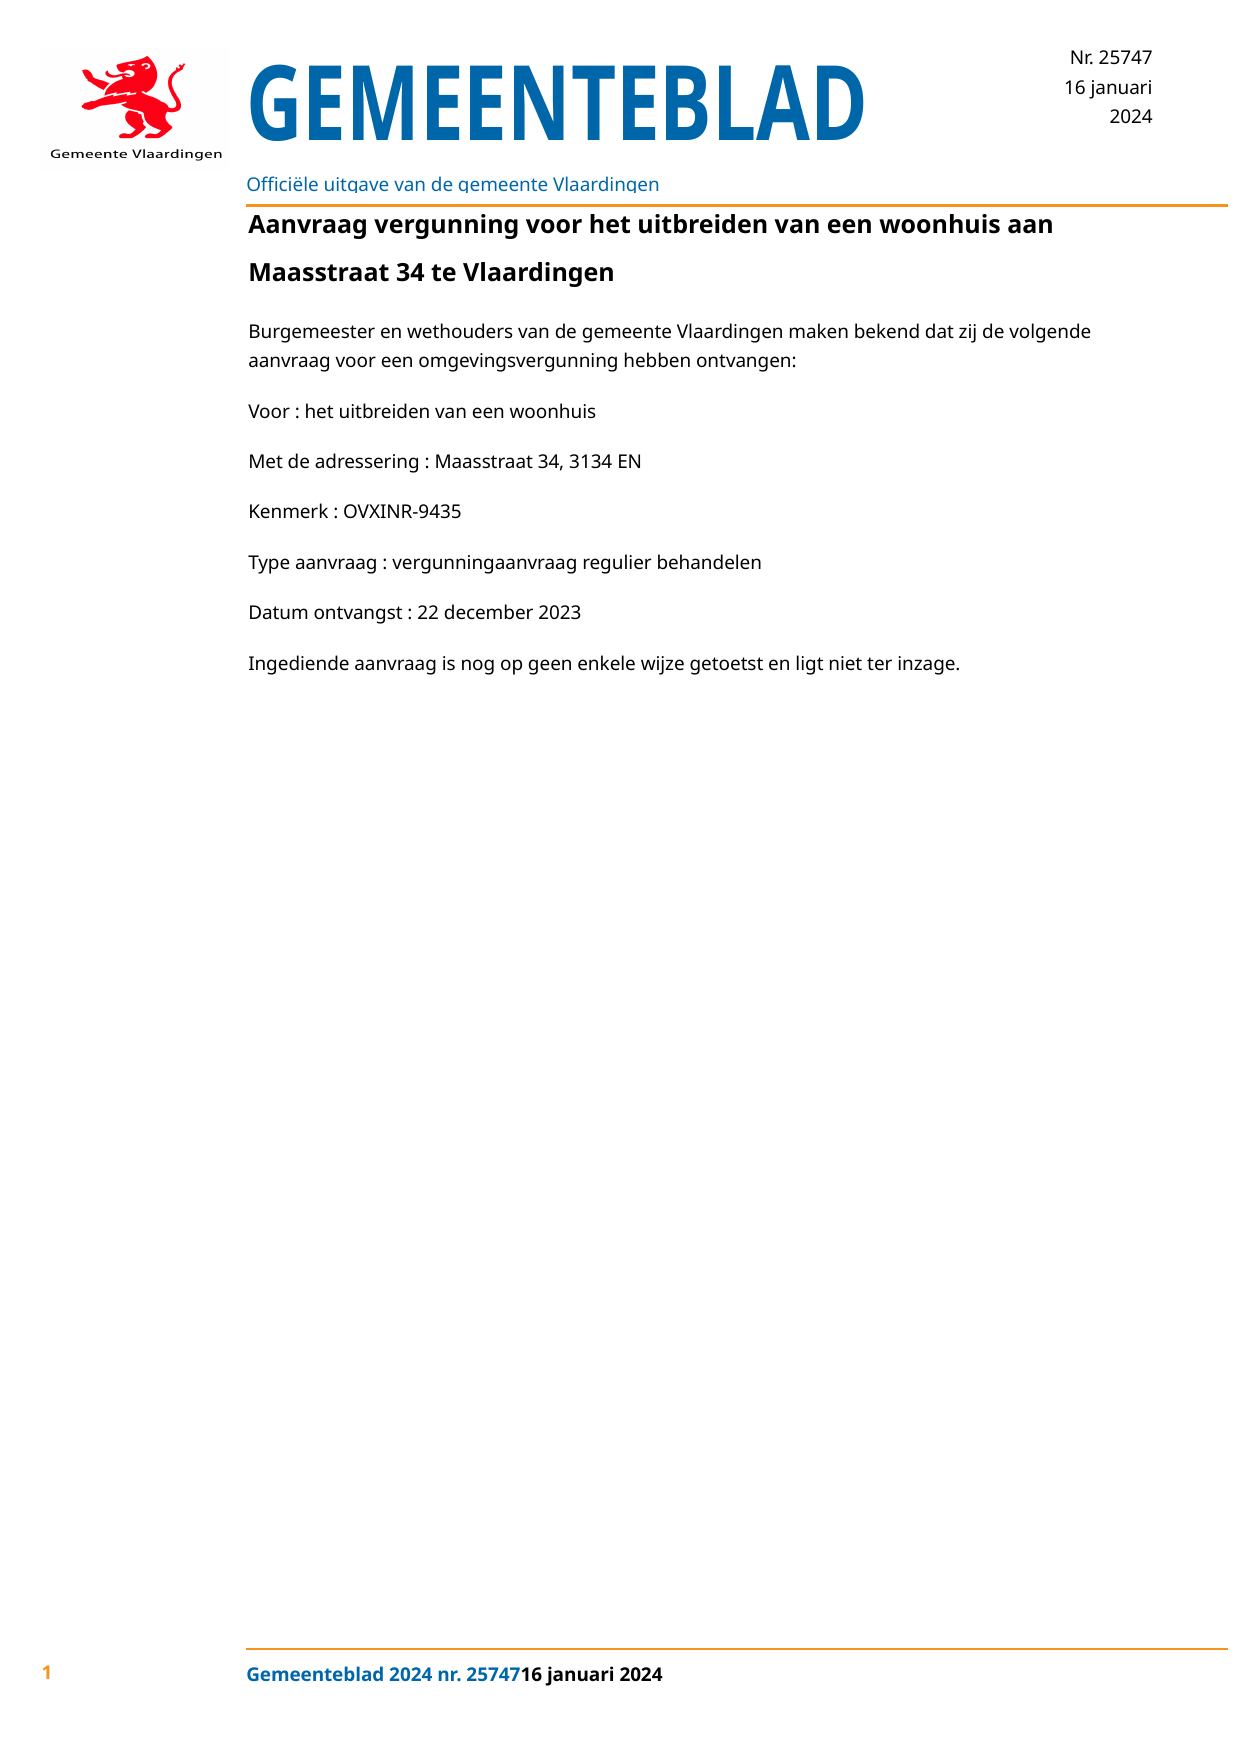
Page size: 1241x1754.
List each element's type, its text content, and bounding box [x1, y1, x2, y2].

text Burgemeester en wethouders van de gemeente Vlaardingen maken bekend dat zij de volgende aanvraag voor een omgevingsvergunning hebben ontvangen: [248, 318, 1152, 373]
text Datum ontvangst : 22 december 2023 [248, 599, 1152, 625]
text Type aanvraag : vergunningaanvraag regulier behandelen [248, 549, 1152, 575]
text Ingediende aanvraag is nog op geen enkele wijze getoetst en ligt niet ter inzage. [248, 650, 1152, 676]
text Kenmerk : OVXINR-9435 [248, 499, 1152, 524]
text Met de adressering : Maasstraat 34, 3134 EN [248, 448, 1152, 474]
picture [41, 47, 231, 172]
text Voor : het uitbreiden van een woonhuis [248, 398, 1152, 424]
text Aanvraag vergunning voor het uitbreiden van een woonhuis aan Maasstraat 34 te Vlaardingen [248, 207, 1152, 288]
